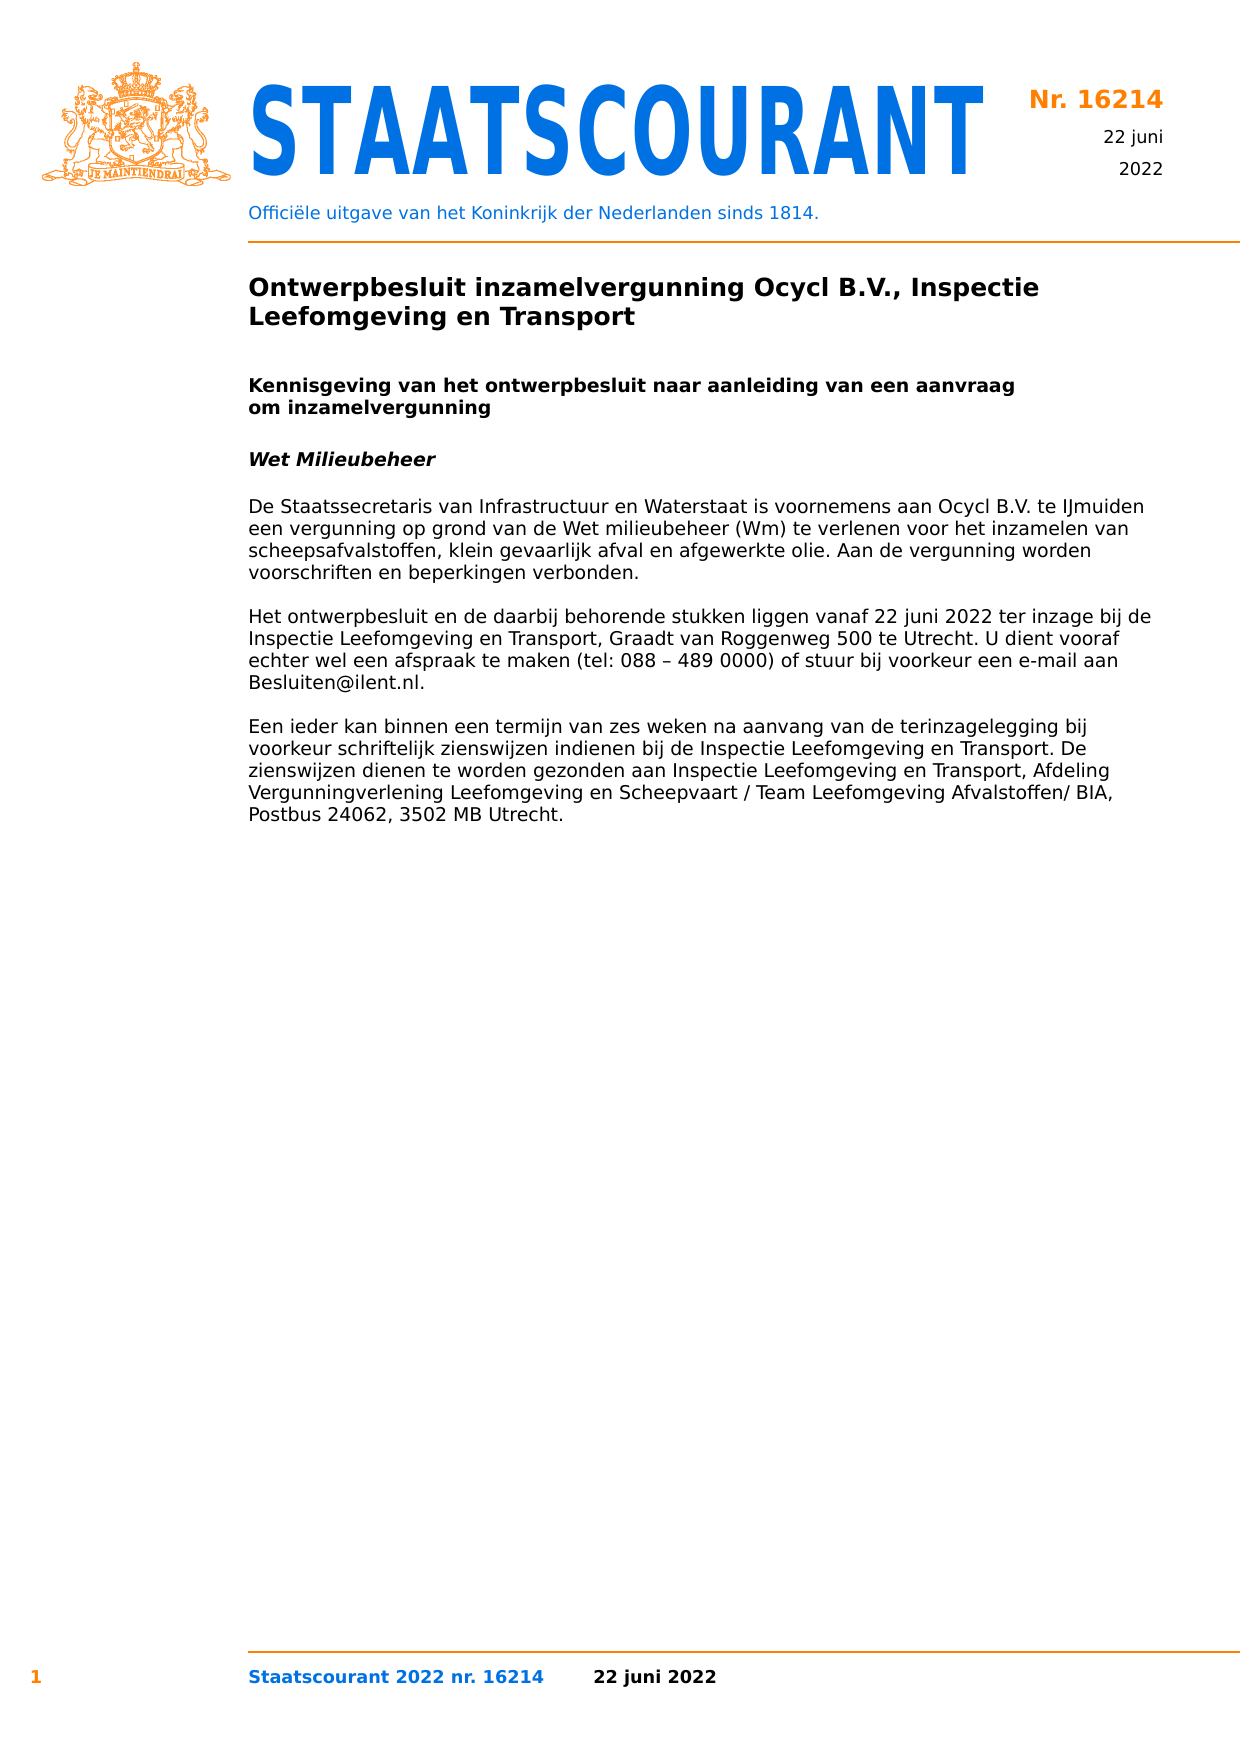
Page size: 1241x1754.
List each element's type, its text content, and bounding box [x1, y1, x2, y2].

table_header [25, 62, 248, 241]
subtitle Kennisgeving van het ontwerpbesluit naar aanleiding van een aanvraag om inzamelvergunning [248, 375, 1163, 419]
subtitle Wet Milieubeheer [248, 449, 1163, 471]
text De Staatssecretaris van Infrastructuur en Waterstaat is voornemens aan Ocycl B.V. te IJmuiden een vergunning op grond van de Wet milieubeheer (Wm) te verlenen voor het inzamelen van scheepsafvalstoffen, klein gevaarlijk afval en afgewerkte olie. Aan de vergunning worden voorschriften en beperkingen verbonden. [248, 496, 1163, 584]
table_header STAATSCOURANT [248, 62, 998, 203]
table_cell Officiële uitgave van het Koninkrijk der Nederlanden sinds 1814. [248, 203, 1240, 241]
table_cell 2022 [998, 153, 1240, 203]
subtitle Ontwerpbesluit inzamelvergunning Ocycl B.V., Inspectie Leefomgeving en Transport [248, 273, 1163, 331]
table_cell 22 juni [998, 121, 1240, 153]
table_header Nr. 16214 [998, 62, 1240, 121]
text Een ieder kan binnen een termijn van zes weken na aanvang van de terinzagelegging bij voorkeur schriftelijk zienswijzen indienen bij de Inspectie Leefomgeving en Transport. De zienswijzen dienen te worden gezonden aan Inspectie Leefomgeving en Transport, Afdeling Vergunningverlening Leefomgeving en Scheepvaart / Team Leefomgeving Afvalstoffen/ BIA, Postbus 24062, 3502 MB Utrecht. [248, 716, 1163, 826]
picture [41, 62, 231, 186]
text Het ontwerpbesluit en de daarbij behorende stukken liggen vanaf 22 juni 2022 ter inzage bij de Inspectie Leefomgeving en Transport, Graadt van Roggenweg 500 te Utrecht. U dient vooraf echter wel een afspraak te maken (tel: 088 – 489 0000) of stuur bij voorkeur een e-mail aan Besluiten@ilent.nl. [248, 606, 1163, 694]
